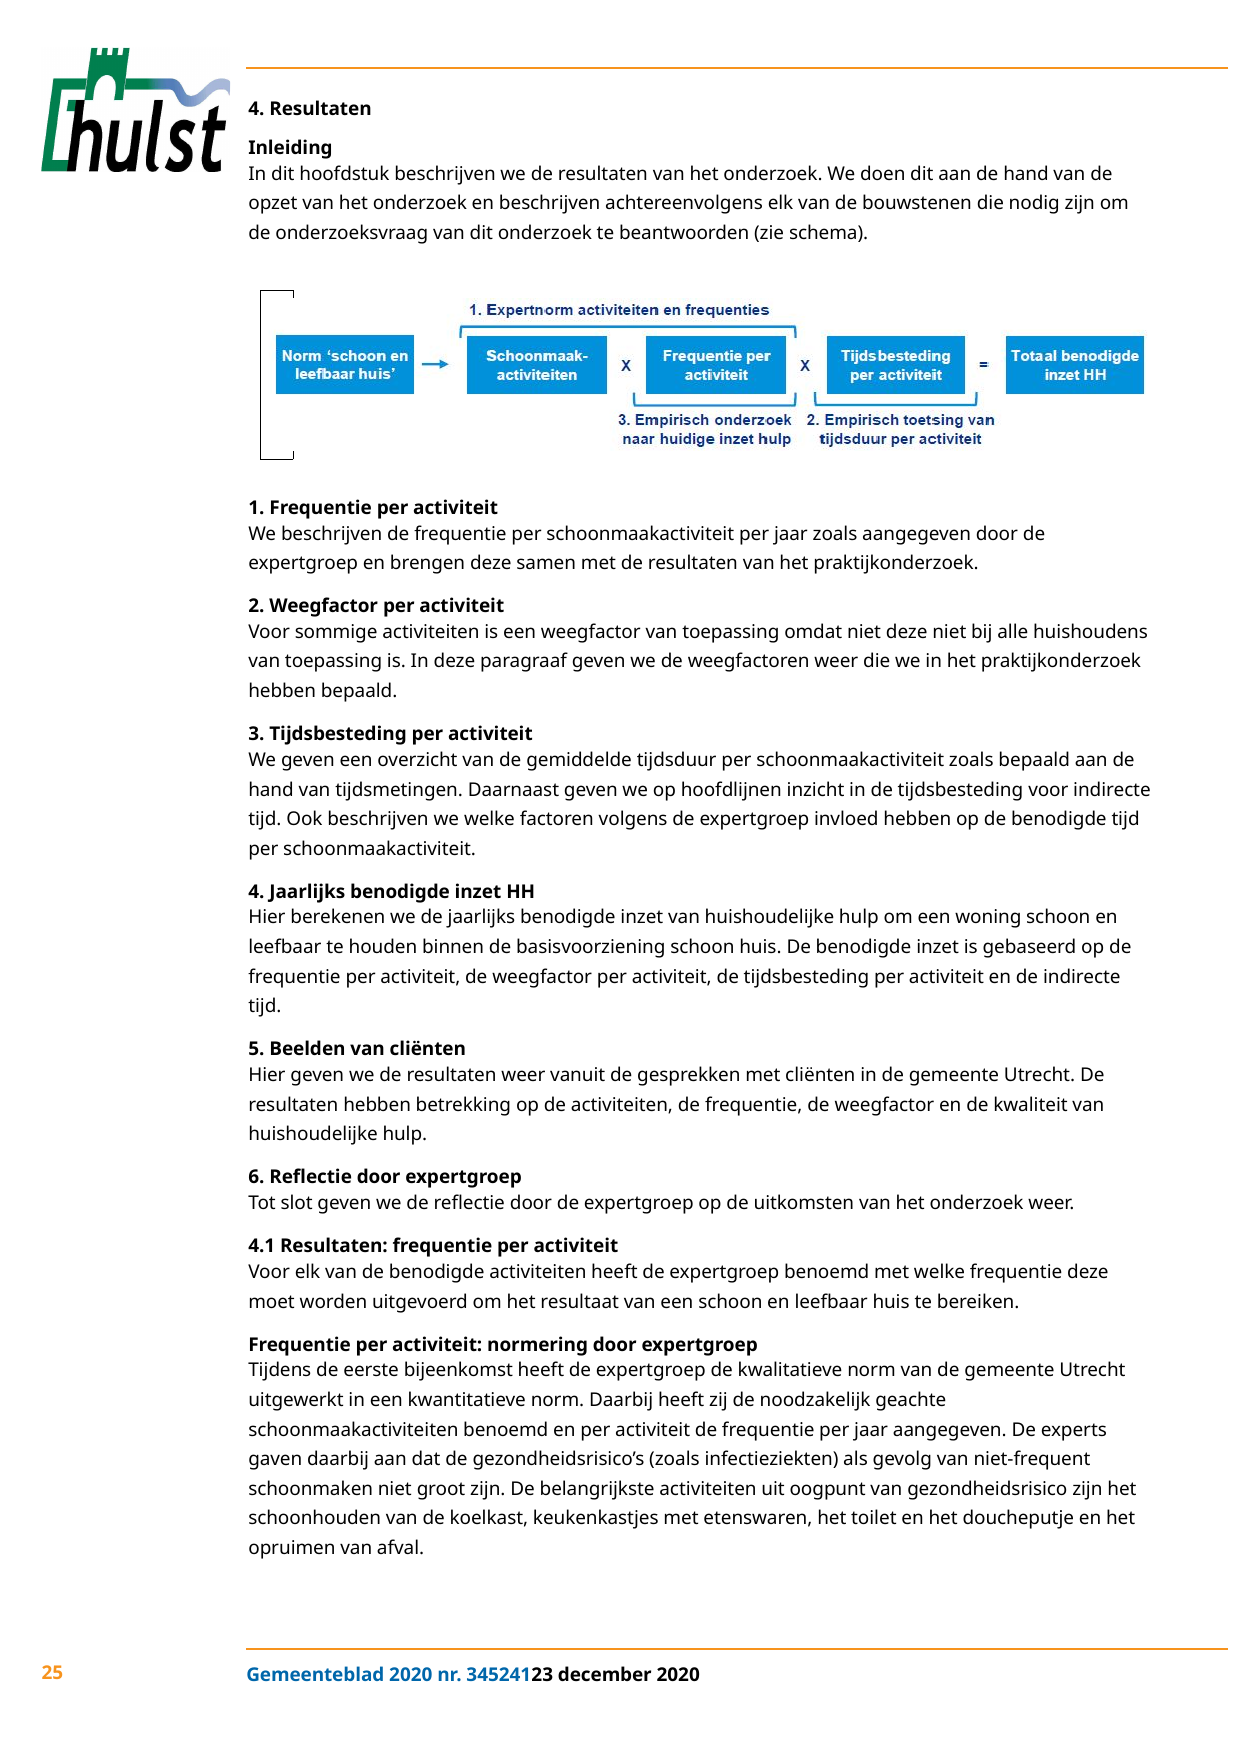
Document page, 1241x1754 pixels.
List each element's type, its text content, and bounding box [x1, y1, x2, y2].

text In dit hoofdstuk beschrijven we de resultaten van het onderzoek. We doen dit aan de hand van de opzet van het onderzoek en beschrijven achtereenvolgens elk van de bouwstenen die nodig zijn om de onderzoeksvraag van dit onderzoek te beantwoorden (zie schema). [248, 160, 1152, 245]
picture [41, 47, 231, 172]
text Hier geven we de resultaten weer vanuit de gesprekken met cliënten in de gemeente Utrecht. De resultaten hebben betrekking op de activiteiten, de frequentie, de weegfactor en de kwaliteit van huishoudelijke hulp. [248, 1061, 1152, 1146]
text 5. Beelden van cliënten [248, 1036, 1152, 1061]
text Voor sommige activiteiten is een weegfactor van toepassing omdat niet deze niet bij alle huishoudens van toepassing is. In deze paragraaf geven we de weegfactoren weer die we in het praktijkonderzoek hebben bepaald. [248, 618, 1152, 703]
text Hier berekenen we de jaarlijks benodigde inzet van huishoudelijke hulp om een woning schoon en leefbaar te houden binnen de basisvoorziening schoon huis. De benodigde inzet is gebaseerd op de frequentie per activiteit, de weegfactor per activiteit, de tijdsbesteding per activiteit en de indirecte tijd. [248, 904, 1152, 1018]
text We geven een overzicht van de gemiddelde tijdsduur per schoonmaakactiviteit zoals bepaald aan de hand van tijdsmetingen. Daarnaast geven we op hoofdlijnen inzicht in de tijdsbesteding voor indirecte tijd. Ook beschrijven we welke factoren volgens de expertgroep invloed hebben op de benodigde tijd per schoonmaakactiviteit. [248, 746, 1152, 861]
text Frequentie per activiteit: normering door expertgroep [248, 1331, 1152, 1357]
text 4. Resultaten [248, 95, 1152, 121]
picture [268, 298, 1155, 451]
text 1. Frequentie per activiteit [248, 494, 1152, 520]
text Voor elk van de benodigde activiteiten heeft de expertgroep benoemd met welke frequentie deze moet worden uitgevoerd om het resultaat van een schoon en leefbaar huis te bereiken. [248, 1258, 1152, 1313]
text 2. Weegfactor per activiteit [248, 592, 1152, 618]
text Tot slot geven we de reflectie door de expertgroep op de uitkomsten van het onderzoek weer. [248, 1189, 1152, 1215]
text We beschrijven de frequentie per schoonmaakactiviteit per jaar zoals aangegeven door de expertgroep en brengen deze samen met de resultaten van het praktijkonderzoek. [248, 520, 1152, 575]
text 4.1 Resultaten: frequentie per activiteit [248, 1232, 1152, 1258]
text 4. Jaarlijks benodigde inzet HH [248, 878, 1152, 904]
text 3. Tijdsbesteding per activiteit [248, 720, 1152, 746]
text Inleiding [248, 134, 1152, 160]
text 6. Reflectie door expertgroep [248, 1164, 1152, 1189]
text Tijdens de eerste bijeenkomst heeft de expertgroep de kwalitatieve norm van de gemeente Utrecht uitgewerkt in een kwantitatieve norm. Daarbij heeft zij de noodzakelijk geachte schoonmaakactiviteiten benoemd en per activiteit de frequentie per jaar aangegeven. De experts gaven daarbij aan dat de gezondheidsrisico’s (zoals infectieziekten) als gevolg van niet-frequent schoonmaken niet groot zijn. De belangrijkste activiteiten uit oogpunt van gezondheidsrisico zijn het schoonhouden van de koelkast, keukenkastjes met etenswaren, het toilet en het doucheputje en het opruimen van afval. [248, 1357, 1152, 1560]
